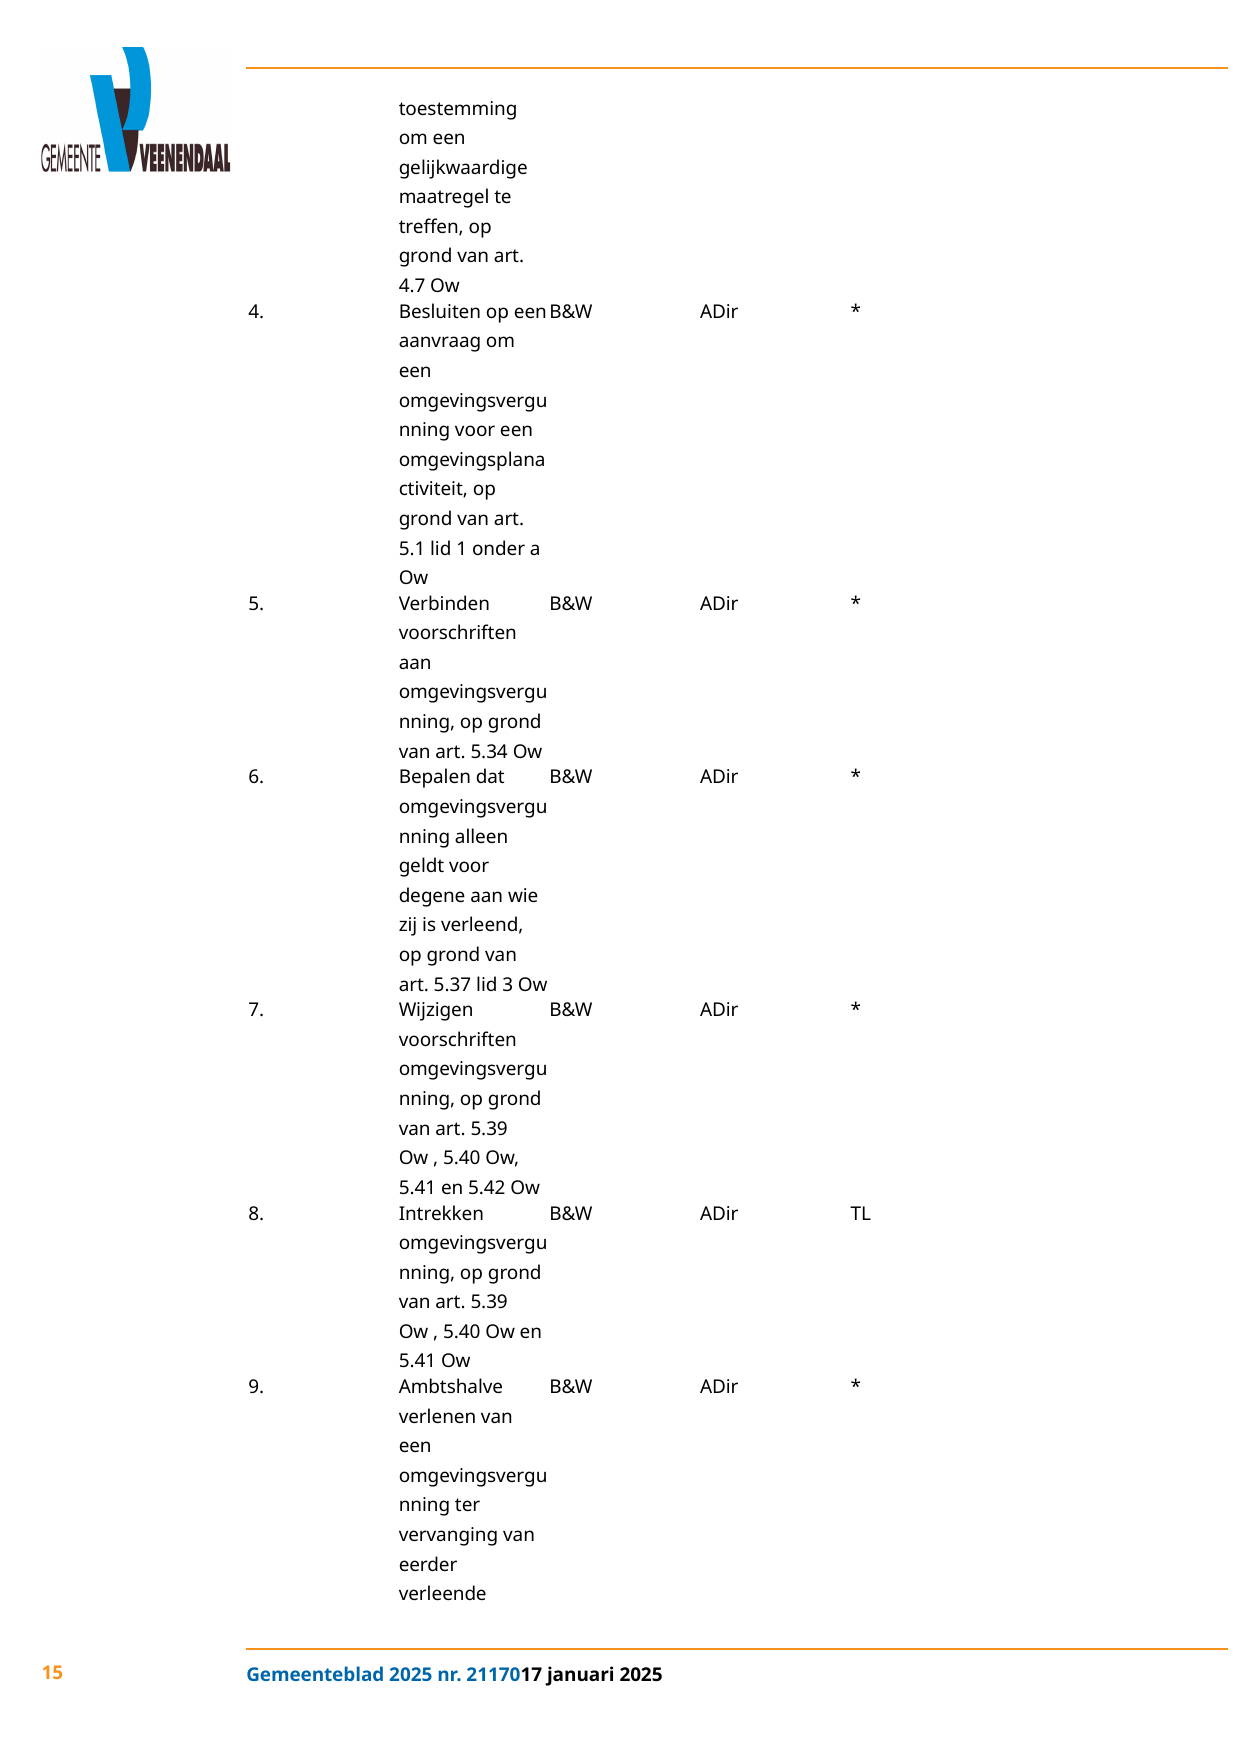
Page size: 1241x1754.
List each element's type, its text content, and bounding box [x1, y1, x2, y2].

table_cell B&W [549, 590, 700, 764]
table_cell [1001, 996, 1152, 1200]
table_cell [248, 996, 398, 1200]
table_cell B&W [549, 996, 700, 1200]
table_cell [1001, 298, 1152, 590]
table_cell [248, 1200, 398, 1373]
picture [123, 47, 231, 172]
table_cell ADir [700, 1373, 850, 1606]
table_cell B&W [549, 764, 700, 996]
table_cell * [850, 590, 1001, 764]
table_cell [248, 298, 398, 590]
table_cell [700, 95, 850, 298]
table_cell * [850, 764, 1001, 996]
table_cell ADir [700, 590, 850, 764]
table_cell toestemming om een gelijkwaardige maatregel te treffen, op grond van art. 4.7 Ow [399, 95, 549, 298]
table_cell [850, 95, 1001, 298]
table_cell [248, 764, 398, 996]
table_cell Ambtshalve verlenen van een omgevingsvergunning ter vervanging van eerder verleende [399, 1373, 549, 1606]
table_cell [248, 1373, 398, 1606]
table_cell * [850, 996, 1001, 1200]
table_cell TL [850, 1200, 1001, 1373]
table_cell Verbinden voorschriften aan omgevingsvergunning, op grond van art. 5.34 Ow [399, 590, 549, 764]
table_cell B&W [549, 1373, 700, 1606]
table_cell * [850, 1373, 1001, 1606]
table_cell ADir [700, 764, 850, 996]
picture [41, 47, 130, 172]
table_cell ADir [700, 996, 850, 1200]
table_cell [1001, 95, 1152, 298]
table_cell * [850, 298, 1001, 590]
table_cell [248, 95, 398, 298]
table_cell Intrekken omgevingsvergunning, op grond van art. 5.39 Ow , 5.40 Ow en 5.41 Ow [399, 1200, 549, 1373]
table_cell Wijzigen voorschriften omgevingsvergunning, op grond van art. 5.39 Ow , 5.40 Ow, 5.41 en 5.42 Ow [399, 996, 549, 1200]
table_cell B&W [549, 298, 700, 590]
table_cell Bepalen dat omgevingsvergunning alleen geldt voor degene aan wie zij is verleend, op grond van art. 5.37 lid 3 Ow [399, 764, 549, 996]
table_cell [1001, 1373, 1152, 1606]
table_cell ADir [700, 298, 850, 590]
table_cell Besluiten op een aanvraag om een omgevingsvergunning voor een omgevingsplanactiviteit, op grond van art. 5.1 lid 1 onder a Ow [399, 298, 549, 590]
table_cell [1001, 590, 1152, 764]
table_cell [1001, 764, 1152, 996]
table_cell [549, 95, 700, 298]
table_cell ADir [700, 1200, 850, 1373]
table_cell [248, 590, 398, 764]
table_cell [1001, 1200, 1152, 1373]
table_cell B&W [549, 1200, 700, 1373]
